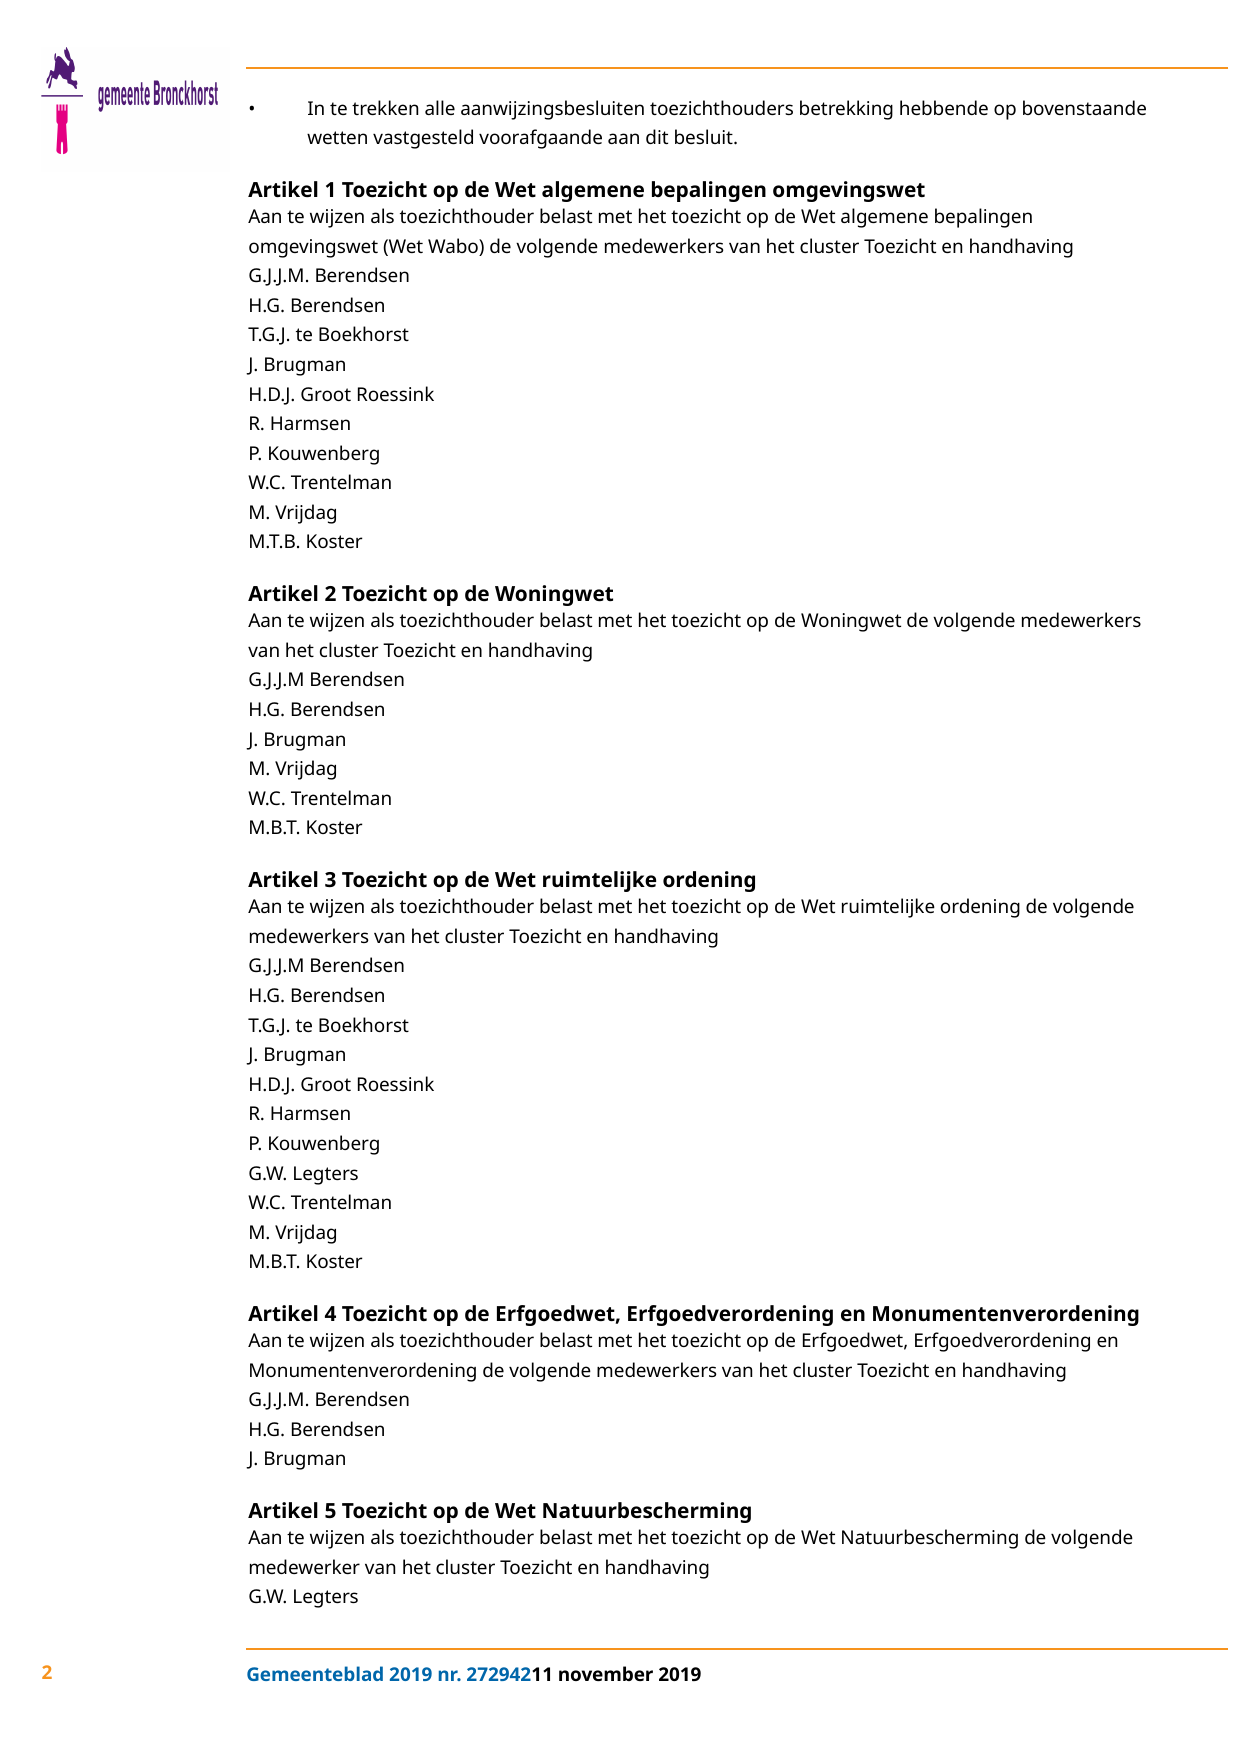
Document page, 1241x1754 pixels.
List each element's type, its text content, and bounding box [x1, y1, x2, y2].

text Artikel 5 Toezicht op de Wet Natuurbescherming [248, 1496, 1152, 1524]
text J. Brugman [248, 351, 1152, 377]
text M. Vrijdag [248, 1219, 1152, 1244]
text G.J.J.M Berendsen [248, 667, 1152, 692]
text T.G.J. te Boekhorst [248, 322, 1152, 347]
text Artikel 4 Toezicht op de Erfgoedwet, Erfgoedverordening en Monumentenverordening [248, 1299, 1152, 1327]
text H.D.J. Groot Roessink [248, 1071, 1152, 1097]
text J. Brugman [248, 1446, 1152, 1471]
text Aan te wijzen als toezichthouder belast met het toezicht op de Wet Natuurbescherming de volgende medewerker van het cluster Toezicht en handhaving [248, 1524, 1152, 1580]
text P. Kouwenberg [248, 440, 1152, 466]
text P. Kouwenberg [248, 1130, 1152, 1156]
picture [41, 47, 231, 172]
text M.B.T. Koster [248, 814, 1152, 840]
text R. Harmsen [248, 410, 1152, 436]
text Artikel 1 Toezicht op de Wet algemene bepalingen omgevingswet [248, 175, 1152, 203]
text W.C. Trentelman [248, 469, 1152, 495]
text T.G.J. te Boekhorst [248, 1012, 1152, 1037]
text H.G. Berendsen [248, 292, 1152, 318]
text Artikel 3 Toezicht op de Wet ruimtelijke ordening [248, 865, 1152, 893]
text W.C. Trentelman [248, 1189, 1152, 1215]
text R. Harmsen [248, 1101, 1152, 1126]
text G.W. Legters [248, 1160, 1152, 1185]
text G.W. Legters [248, 1584, 1152, 1609]
text M. Vrijdag [248, 755, 1152, 781]
text Aan te wijzen als toezichthouder belast met het toezicht op de Woningwet de volgende medewerkers van het cluster Toezicht en handhaving [248, 607, 1152, 663]
text Aan te wijzen als toezichthouder belast met het toezicht op de Erfgoedwet, Erfgoedverordening en Monumentenverordening de volgende medewerkers van het cluster Toezicht en handhaving [248, 1327, 1152, 1383]
text Aan te wijzen als toezichthouder belast met het toezicht op de Wet algemene bepalingen omgevingswet (Wet Wabo) de volgende medewerkers van het cluster Toezicht en handhaving [248, 203, 1152, 258]
text W.C. Trentelman [248, 785, 1152, 811]
text H.G. Berendsen [248, 982, 1152, 1008]
list In te trekken alle aanwijzingsbesluiten toezichthouders betrekking hebbende op bovenstaande wetten vastgesteld voorafgaande aan dit besluit. [248, 95, 1152, 150]
text J. Brugman [248, 726, 1152, 752]
text Aan te wijzen als toezichthouder belast met het toezicht op de Wet ruimtelijke ordening de volgende medewerkers van het cluster Toezicht en handhaving [248, 893, 1152, 949]
text G.J.J.M. Berendsen [248, 262, 1152, 288]
text Artikel 2 Toezicht op de Woningwet [248, 579, 1152, 607]
text G.J.J.M. Berendsen [248, 1386, 1152, 1412]
text H.G. Berendsen [248, 696, 1152, 722]
text M.T.B. Koster [248, 529, 1152, 554]
text G.J.J.M Berendsen [248, 953, 1152, 978]
text M. Vrijdag [248, 499, 1152, 525]
text J. Brugman [248, 1041, 1152, 1067]
text M.B.T. Koster [248, 1248, 1152, 1274]
text H.D.J. Groot Roessink [248, 381, 1152, 406]
text H.G. Berendsen [248, 1416, 1152, 1442]
